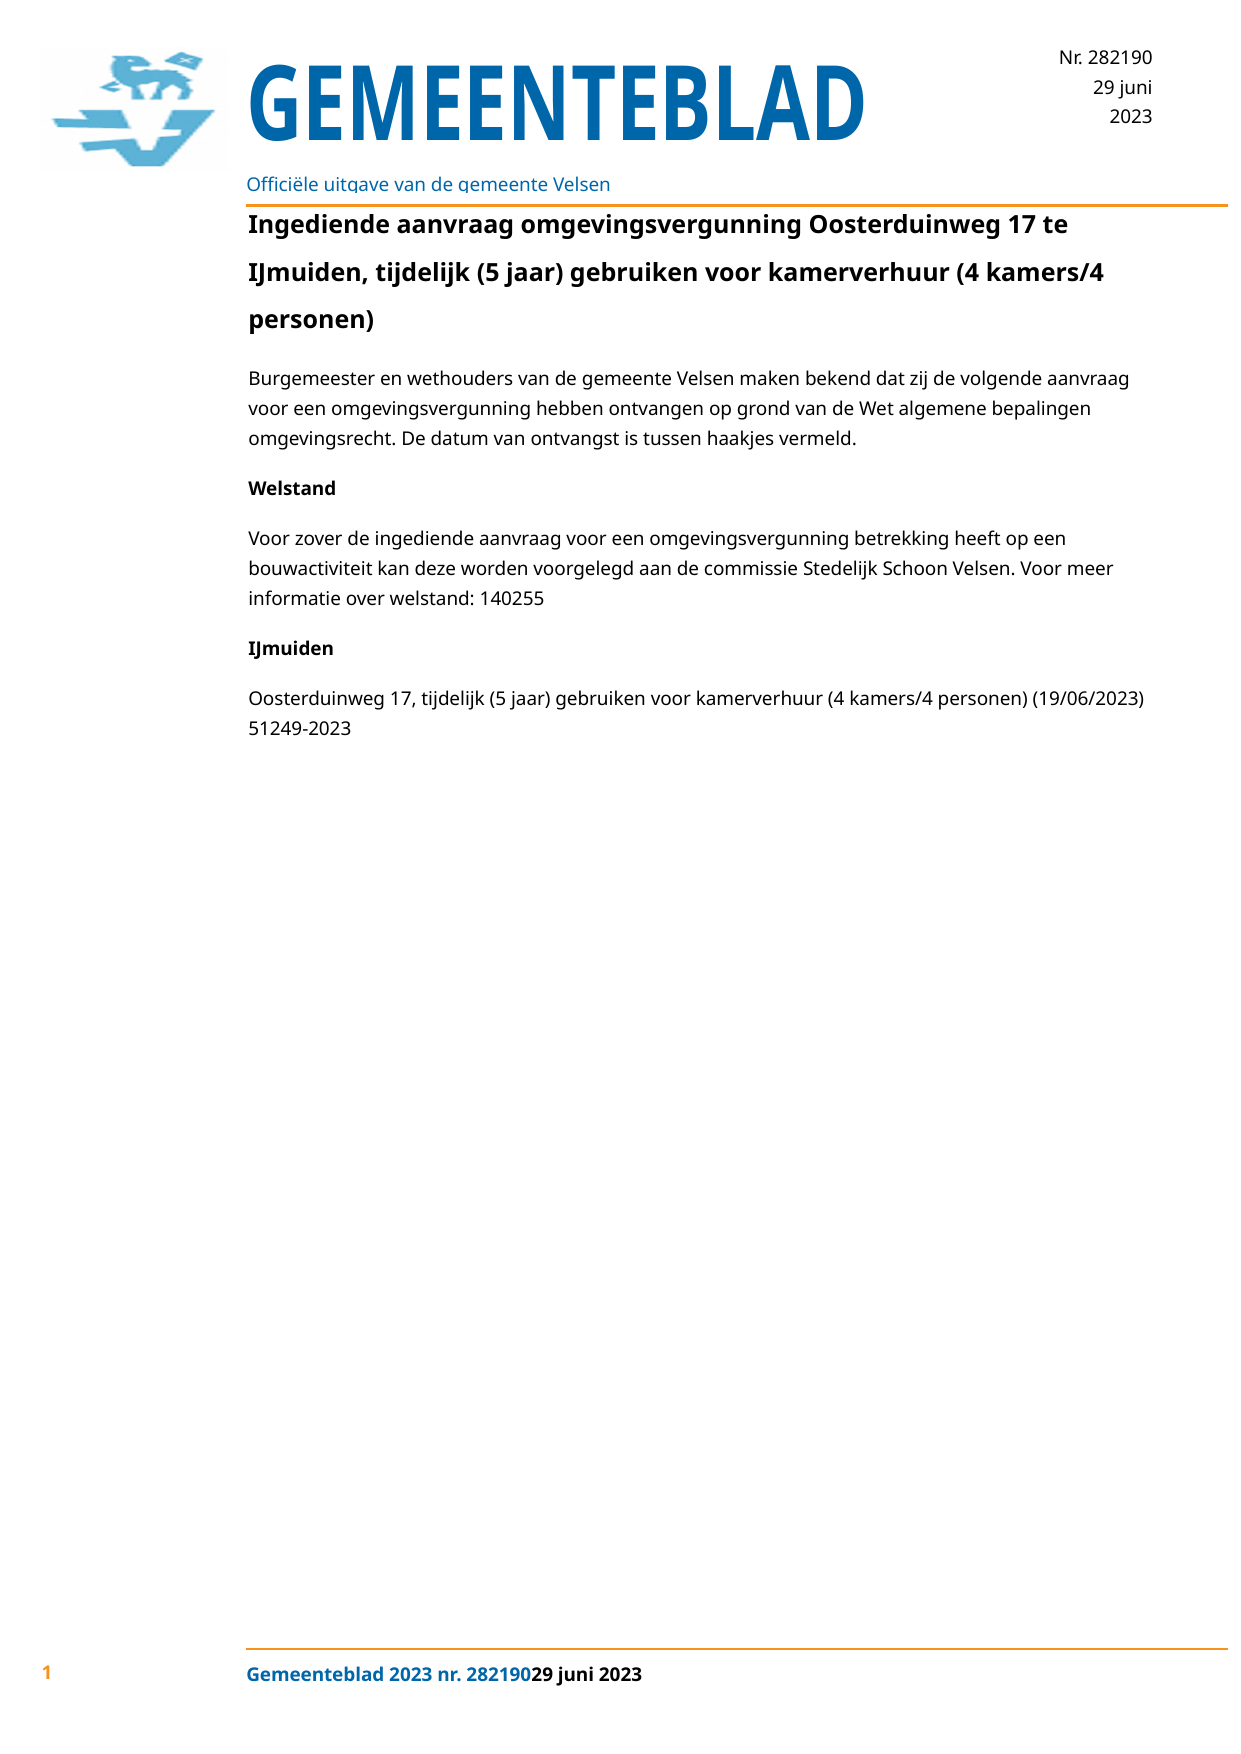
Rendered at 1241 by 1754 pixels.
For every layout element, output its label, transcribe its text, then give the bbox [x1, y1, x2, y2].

text Voor zover de ingediende aanvraag voor een omgevingsvergunning betrekking heeft op een bouwactiviteit kan deze worden voorgelegd aan de commissie Stedelijk Schoon Velsen. Voor meer informatie over welstand: 140255 [248, 526, 1152, 610]
text Welstand [248, 475, 1152, 501]
text Ingediende aanvraag omgevingsvergunning Oosterduinweg 17 te IJmuiden, tijdelijk (5 jaar) gebruiken voor kamerverhuur (4 kamers/4 personen) [248, 207, 1152, 336]
picture [41, 47, 231, 172]
text Oosterduinweg 17, tijdelijk (5 jaar) gebruiken voor kamerverhuur (4 kamers/4 personen) (19/06/2023) 51249-2023 [248, 686, 1152, 741]
text IJmuiden [248, 635, 1152, 661]
text Burgemeester en wethouders van de gemeente Velsen maken bekend dat zij de volgende aanvraag voor een omgevingsvergunning hebben ontvangen op grond van de Wet algemene bepalingen omgevingsrecht. De datum van ontvangst is tussen haakjes vermeld. [248, 366, 1152, 450]
